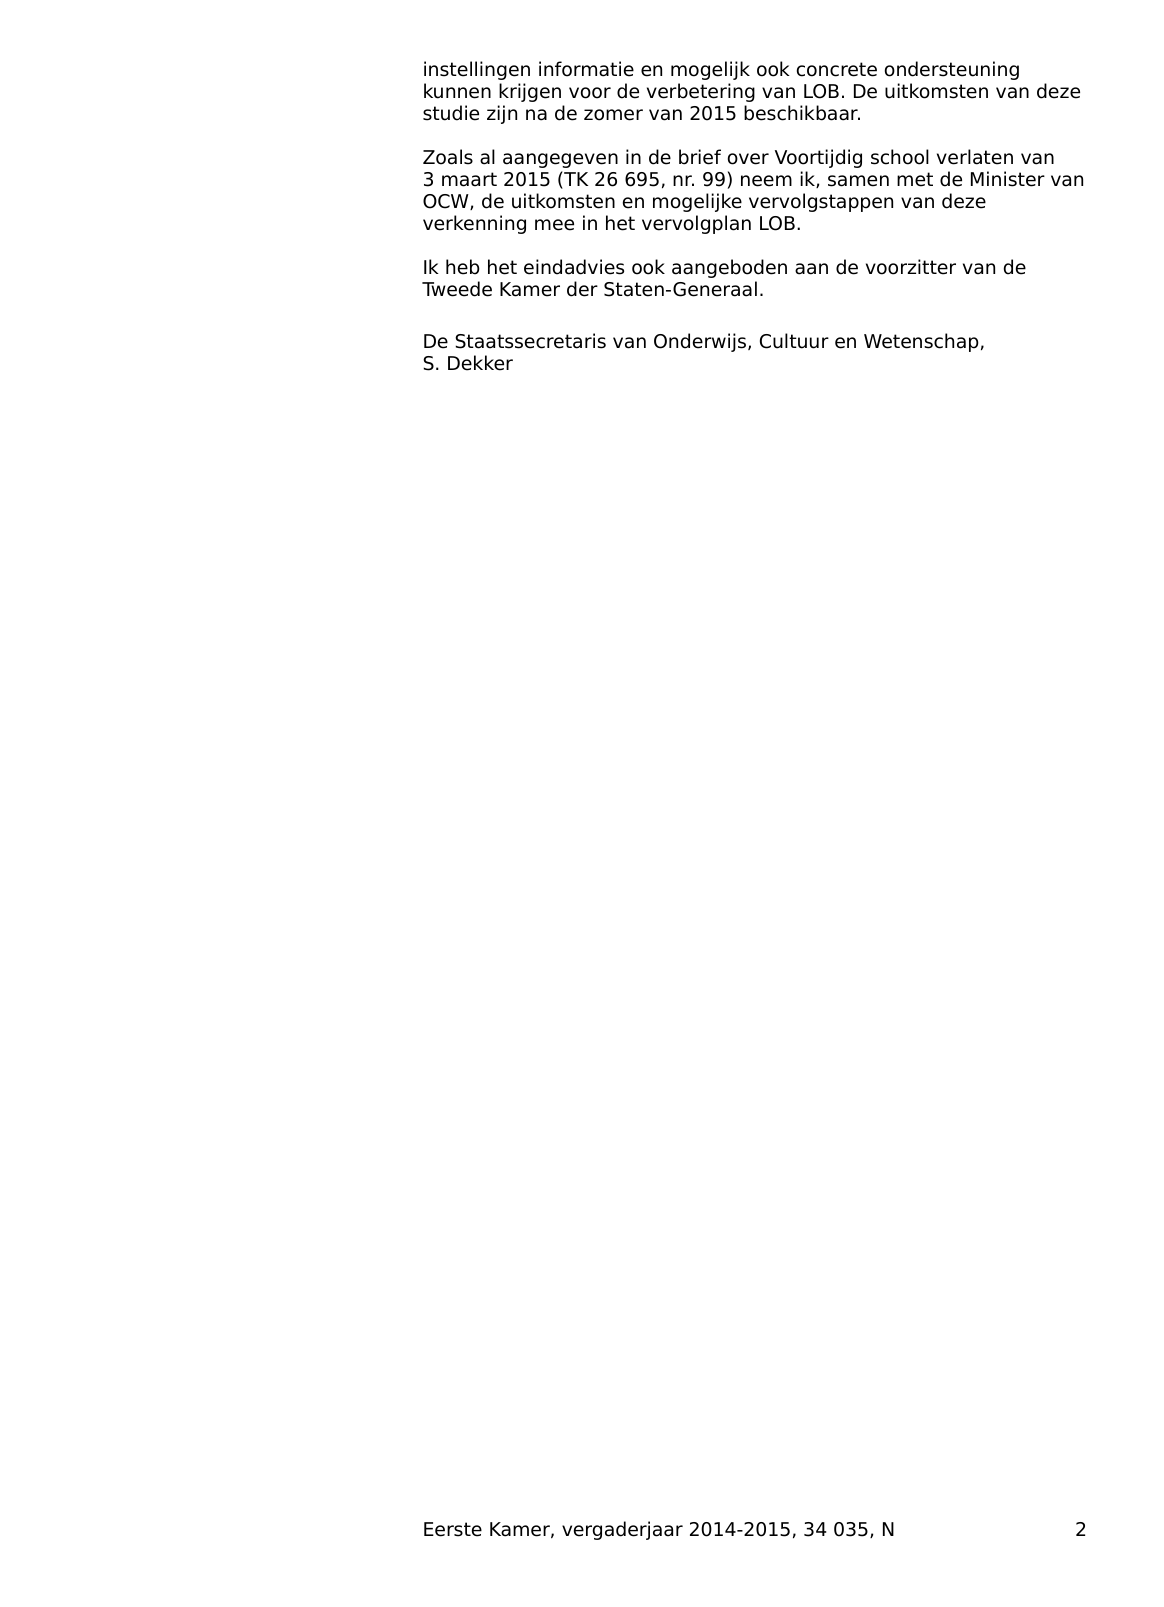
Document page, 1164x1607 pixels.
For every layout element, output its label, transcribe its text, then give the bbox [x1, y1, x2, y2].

text Ik heb het eindadvies ook aangeboden aan de voorzitter van de Tweede Kamer der Staten-Generaal. [422, 257, 1087, 301]
text instellingen informatie en mogelijk ook concrete ondersteuning kunnen krijgen voor de verbetering van LOB. De uitkomsten van deze studie zijn na de zomer van 2015 beschikbaar. [422, 59, 1087, 125]
text Zoals al aangegeven in de brief over Voortijdig school verlaten van 3 maart 2015 (TK 26 695, nr. 99) neem ik, samen met de Minister van OCW, de uitkomsten en mogelijke vervolgstappen van deze verkenning mee in het vervolgplan LOB. [422, 147, 1087, 235]
text De Staatssecretaris van Onderwijs, Cultuur en Wetenschap, S. Dekker [422, 331, 1087, 375]
